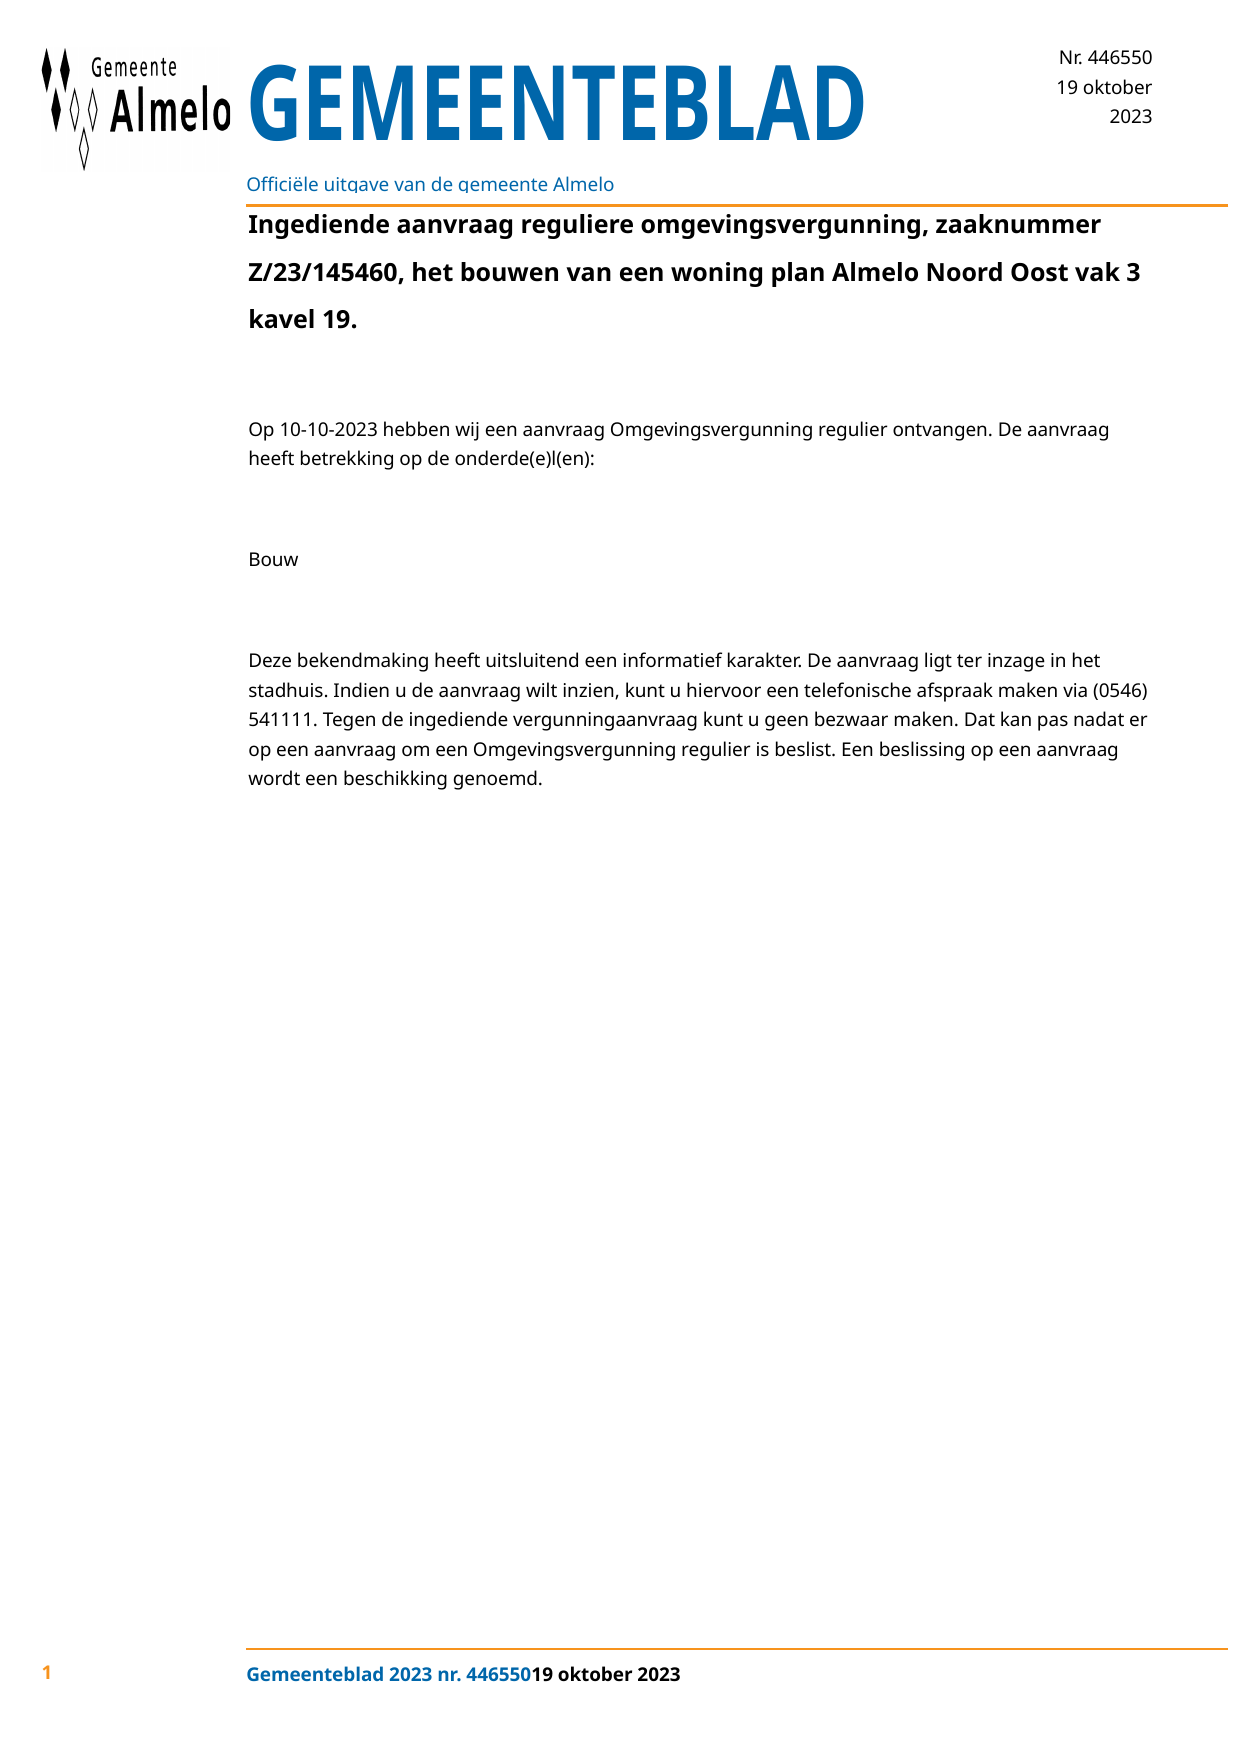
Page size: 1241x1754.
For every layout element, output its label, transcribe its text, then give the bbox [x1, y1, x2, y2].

picture [41, 47, 231, 172]
text Deze bekendmaking heeft uitsluitend een informatief karakter. De aanvraag ligt ter inzage in het stadhuis. Indien u de aanvraag wilt inzien, kunt u hiervoor een telefonische afspraak maken via (0546) 541111. Tegen de ingediende vergunningaanvraag kunt u geen bezwaar maken. Dat kan pas nadat er op een aanvraag om een Omgevingsvergunning regulier is beslist. Een beslissing op een aanvraag wordt een beschikking genoemd. [248, 647, 1152, 791]
text Ingediende aanvraag reguliere omgevingsvergunning, zaaknummer Z/23/145460, het bouwen van een woning plan Almelo Noord Oost vak 3 kavel 19. [248, 207, 1152, 336]
text Op 10-10-2023 hebben wij een aanvraag Omgevingsvergunning regulier ontvangen. De aanvraag heeft betrekking op de onderde(e)l(en): [248, 416, 1152, 471]
text Bouw [248, 546, 1152, 572]
